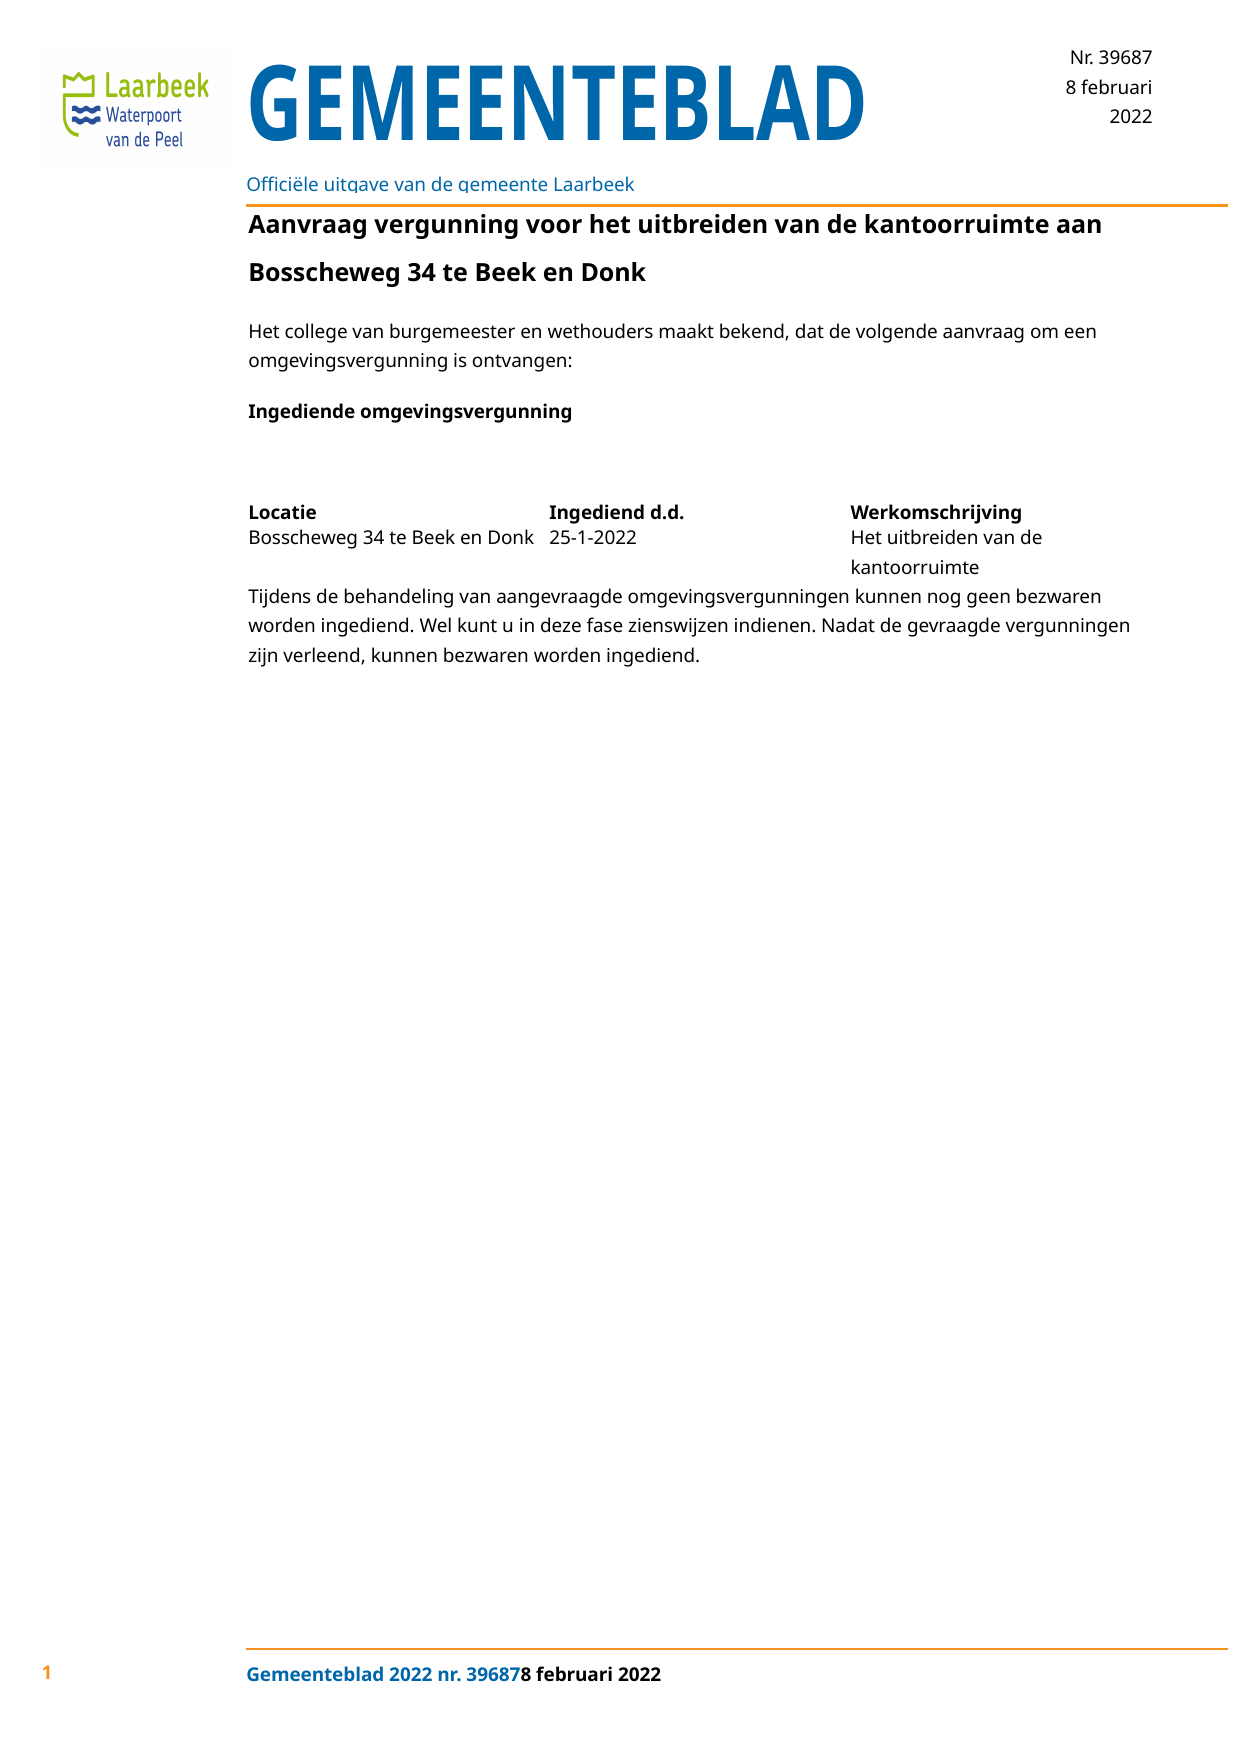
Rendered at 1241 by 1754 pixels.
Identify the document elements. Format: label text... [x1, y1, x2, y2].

table_header Werkomschrijving [850, 499, 1152, 524]
picture [41, 47, 231, 172]
table_cell Bosscheweg 34 te Beek en Donk [248, 525, 549, 580]
text Tijdens de behandeling van aangevraagde omgevingsvergunningen kunnen nog geen bezwaren worden ingediend. Wel kunt u in deze fase zienswijzen indienen. Nadat de gevraagde vergunningen zijn verleend, kunnen bezwaren worden ingediend. [248, 583, 1152, 668]
text Ingediende omgevingsvergunning [248, 398, 1152, 424]
table_cell 25-1-2022 [549, 525, 850, 580]
text Het college van burgemeester en wethouders maakt bekend, dat de volgende aanvraag om een omgevingsvergunning is ontvangen: [248, 318, 1152, 373]
text Aanvraag vergunning voor het uitbreiden van de kantoorruimte aan Bosscheweg 34 te Beek en Donk [248, 207, 1152, 288]
table_cell Het uitbreiden van de kantoorruimte [850, 525, 1152, 580]
table_header Locatie [248, 499, 549, 524]
table_header Ingediend d.d. [549, 499, 850, 524]
